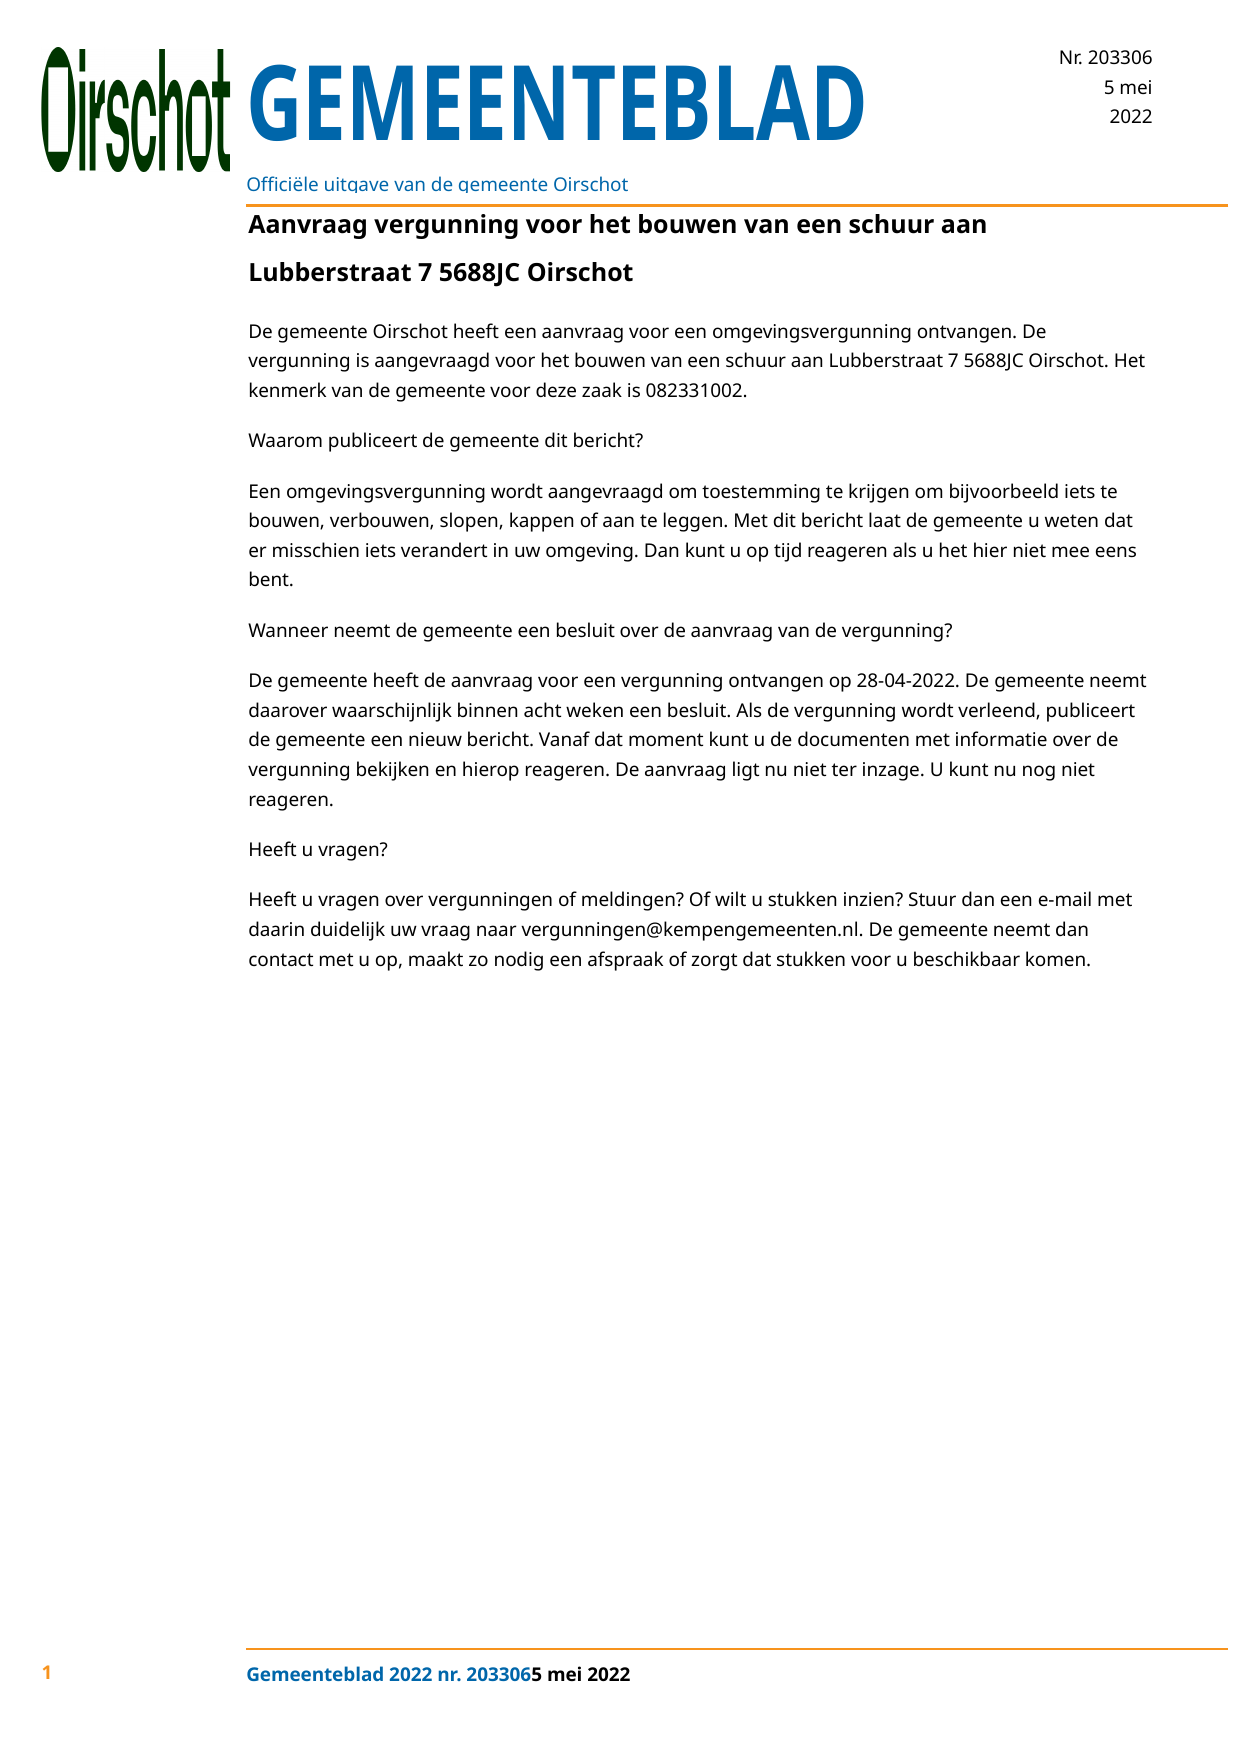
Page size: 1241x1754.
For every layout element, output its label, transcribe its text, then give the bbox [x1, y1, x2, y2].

text Waarom publiceert de gemeente dit bericht? [248, 427, 1152, 453]
text Heeft u vragen? [248, 836, 1152, 862]
text De gemeente Oirschot heeft een aanvraag voor een omgevingsvergunning ontvangen. De vergunning is aangevraagd voor het bouwen van een schuur aan Lubberstraat 7 5688JC Oirschot. Het kenmerk van de gemeente voor deze zaak is 082331002. [248, 318, 1152, 403]
text Heeft u vragen over vergunningen of meldingen? Of wilt u stukken inzien? Stuur dan een e-mail met daarin duidelijk uw vraag naar vergunningen@kempengemeenten.nl. De gemeente neemt dan contact met u op, maakt zo nodig een afspraak of zorgt dat stukken voor u beschikbaar komen. [248, 887, 1152, 972]
text Wanneer neemt de gemeente een besluit over de aanvraag van de vergunning? [248, 617, 1152, 643]
picture [41, 47, 231, 172]
text De gemeente heeft de aanvraag voor een vergunning ontvangen op 28-04-2022. De gemeente neemt daarover waarschijnlijk binnen acht weken een besluit. Als de vergunning wordt verleend, publiceert de gemeente een nieuw bericht. Vanaf dat moment kunt u de documenten met informatie over de vergunning bekijken en hierop reageren. De aanvraag ligt nu niet ter inzage. U kunt nu nog niet reageren. [248, 667, 1152, 812]
text Een omgevingsvergunning wordt aangevraagd om toestemming te krijgen om bijvoorbeeld iets te bouwen, verbouwen, slopen, kappen of aan te leggen. Met dit bericht laat de gemeente u weten dat er misschien iets verandert in uw omgeving. Dan kunt u op tijd reageren als u het hier niet mee eens bent. [248, 478, 1152, 592]
text Aanvraag vergunning voor het bouwen van een schuur aan Lubberstraat 7 5688JC Oirschot [248, 207, 1152, 288]
